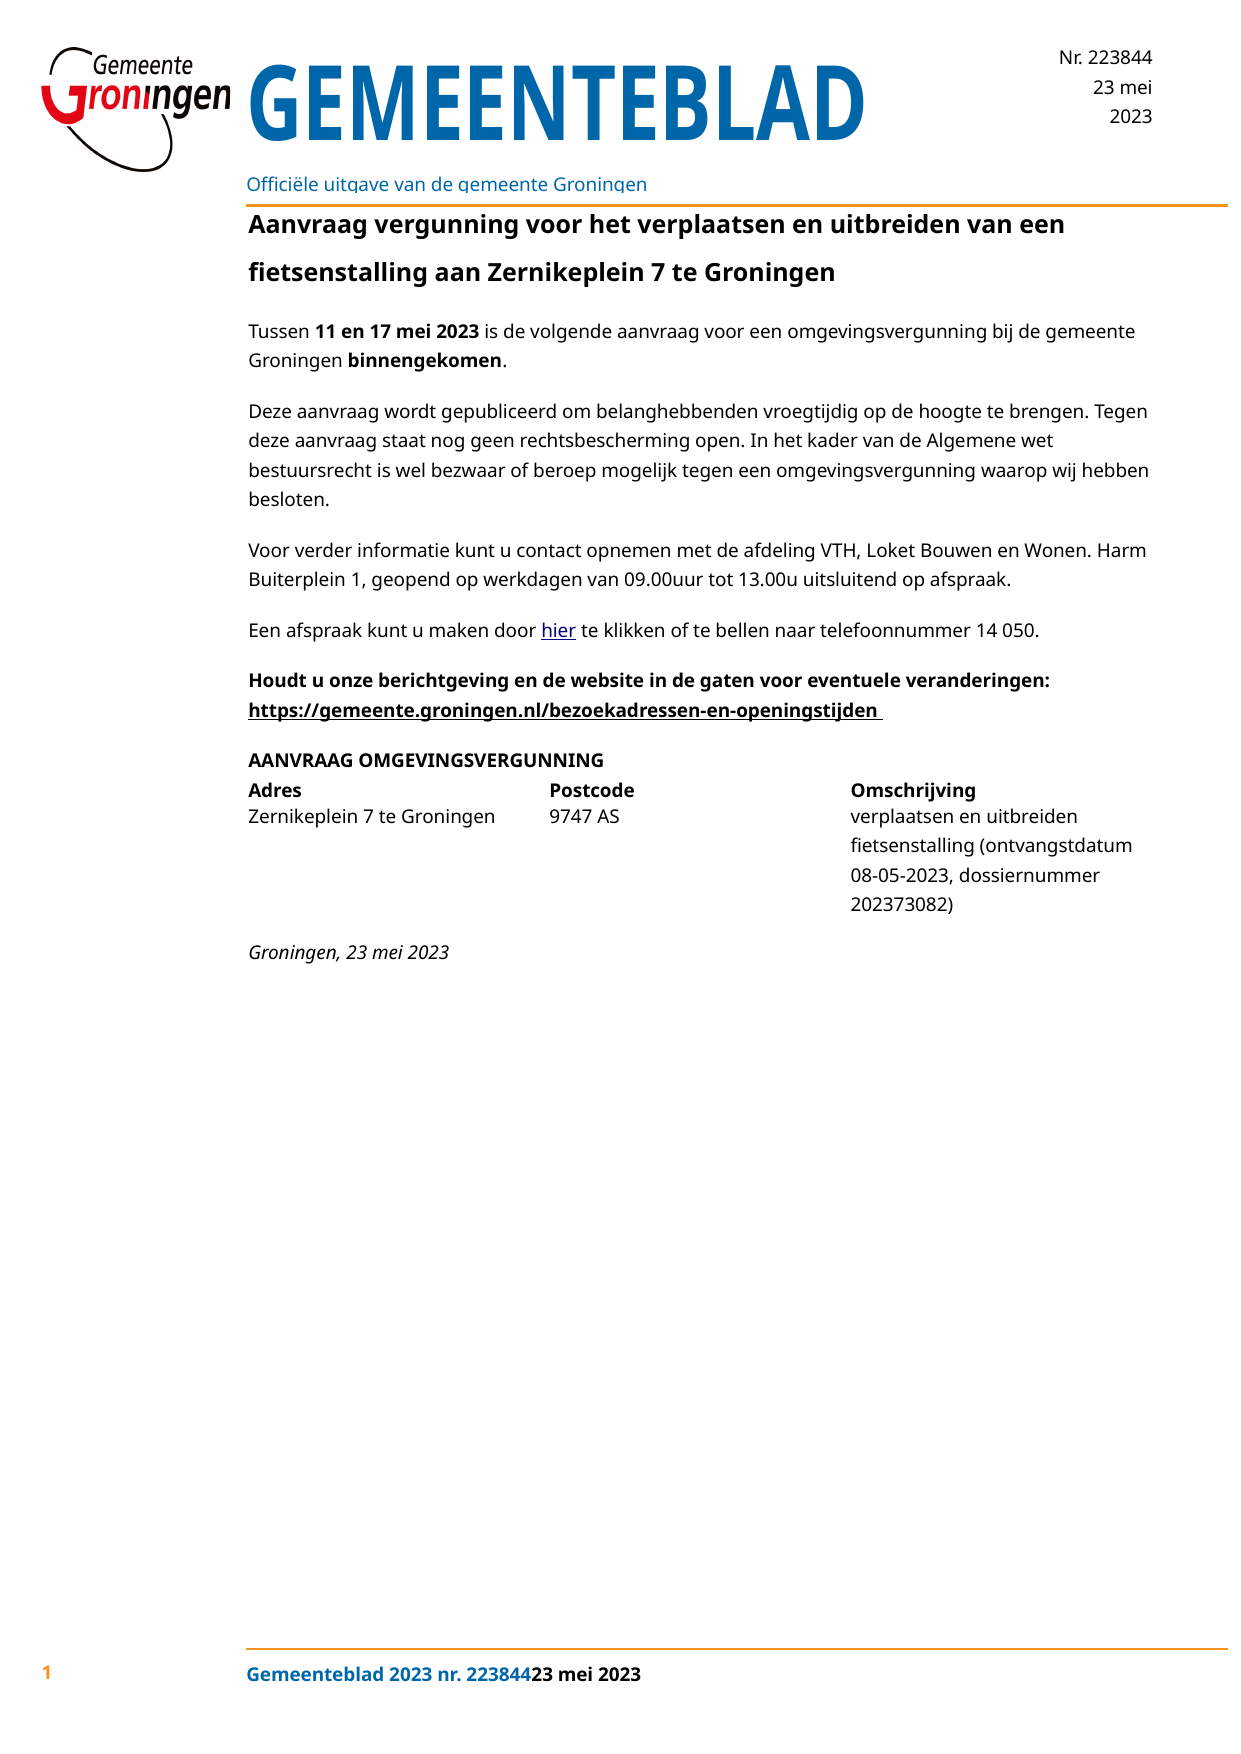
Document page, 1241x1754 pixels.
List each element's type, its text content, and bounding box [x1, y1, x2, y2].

text Deze aanvraag wordt gepubliceerd om belanghebbenden vroegtijdig op de hoogte te brengen. Tegen deze aanvraag staat nog geen rechtsbescherming open. In het kader van de Algemene wet bestuursrecht is wel bezwaar of beroep mogelijk tegen een omgevingsvergunning waarop wij hebben besloten. [248, 398, 1152, 512]
text Aanvraag vergunning voor het verplaatsen en uitbreiden van een fietsenstalling aan Zernikeplein 7 te Groningen [248, 207, 1152, 288]
table_header Omschrijving [850, 777, 1152, 803]
text Tussen 11 en 17 mei 2023 is de volgende aanvraag voor een omgevingsvergunning bij de gemeente Groningen binnengekomen. [248, 318, 1152, 373]
picture [41, 47, 231, 172]
text AANVRAAG OMGEVINGSVERGUNNING [248, 747, 1152, 773]
table_cell 9747 AS [549, 803, 850, 917]
text Een afspraak kunt u maken door hier te klikken of te bellen naar telefoonnummer 14 050. [248, 617, 1152, 643]
table_cell Zernikeplein 7 te Groningen [248, 803, 549, 917]
table_cell verplaatsen en uitbreiden fietsenstalling (ontvangstdatum 08-05-2023, dossiernummer 202373082) [850, 803, 1152, 917]
table_header Postcode [549, 777, 850, 803]
text Houdt u onze berichtgeving en de website in de gaten voor eventuele veranderingen: https://gemeente.groningen.nl/bezoekadressen-en-openingstijden [248, 667, 1152, 723]
text Groningen, 23 mei 2023 [248, 939, 1152, 964]
text Voor verder informatie kunt u contact opnemen met de afdeling VTH, Loket Bouwen en Wonen. Harm Buiterplein 1, geopend op werkdagen van 09.00uur tot 13.00u uitsluitend op afspraak. [248, 537, 1152, 592]
table_header Adres [248, 777, 549, 803]
